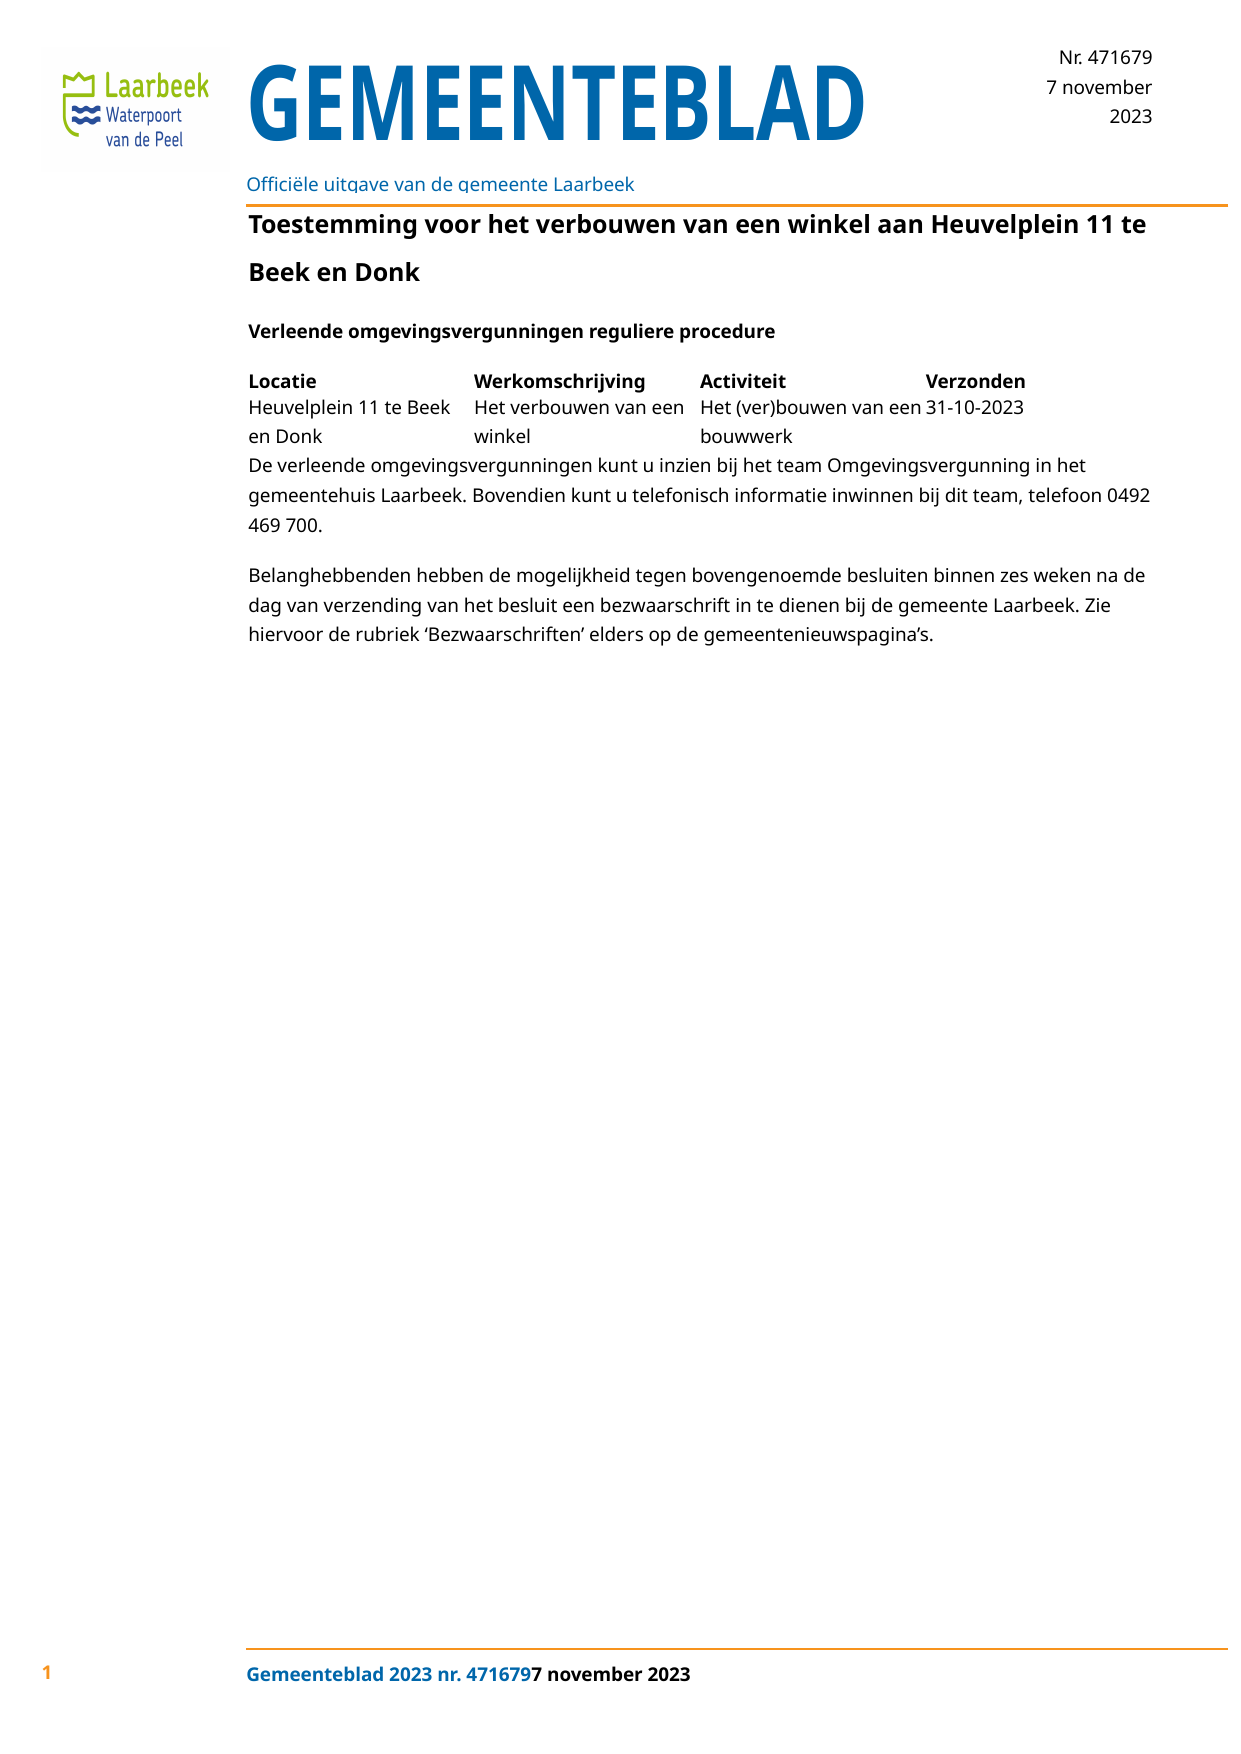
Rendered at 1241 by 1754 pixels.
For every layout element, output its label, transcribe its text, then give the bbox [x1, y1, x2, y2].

text Belanghebbenden hebben de mogelijkheid tegen bovengenoemde besluiten binnen zes weken na de dag van verzending van het besluit een bezwaarschrift in te dienen bij de gemeente Laarbeek. Zie hiervoor de rubriek ‘Bezwaarschriften’ elders op de gemeentenieuwspagina’s. [248, 562, 1152, 647]
table_header Activiteit [700, 369, 926, 394]
picture [41, 47, 231, 172]
table_header Verzonden [926, 369, 1152, 394]
table_header Locatie [248, 369, 474, 394]
text De verleende omgevingsvergunningen kunt u inzien bij het team Omgevingsvergunning in het gemeentehuis Laarbeek. Bovendien kunt u telefonisch informatie inwinnen bij dit team, telefoon 0492 469 700. [248, 453, 1152, 538]
table_cell Heuvelplein 11 te Beek en Donk [248, 394, 474, 449]
table_header Werkomschrijving [474, 369, 700, 394]
table_cell Het verbouwen van een winkel [474, 394, 700, 449]
table_cell Het (ver)bouwen van een bouwwerk [700, 394, 926, 449]
text Toestemming voor het verbouwen van een winkel aan Heuvelplein 11 te Beek en Donk [248, 207, 1152, 288]
text Verleende omgevingsvergunningen reguliere procedure [248, 318, 1152, 344]
table_cell 31-10-2023 [926, 394, 1152, 449]
